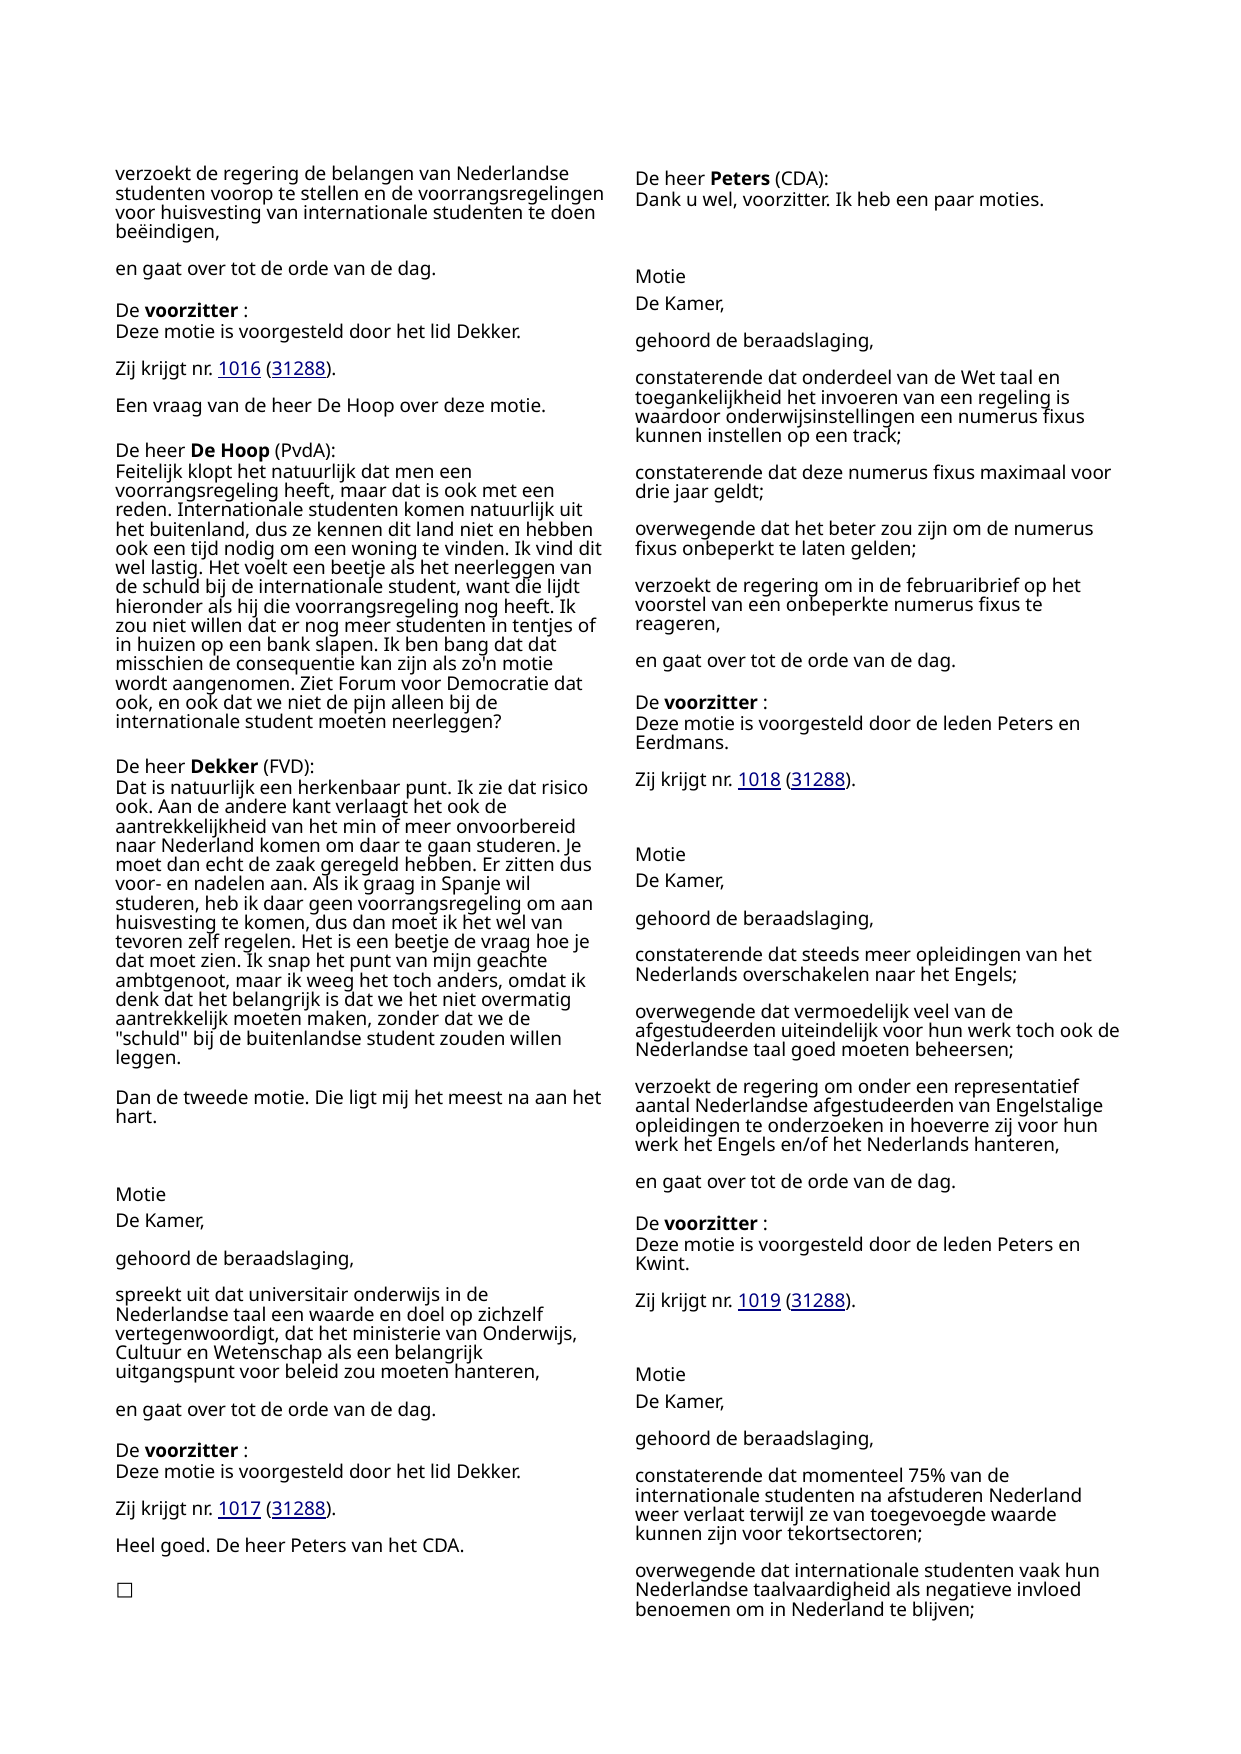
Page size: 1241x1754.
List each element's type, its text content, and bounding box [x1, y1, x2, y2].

text Feitelijk klopt het natuurlijk dat men een voorrangsregeling heeft, maar dat is ook met een reden. Internationale studenten komen natuurlijk uit het buitenland, dus ze kennen dit land niet en hebben ook een tijd nodig om een woning te vinden. Ik vind dit wel lastig. Het voelt een beetje als het neerleggen van de schuld bij de internationale student, want die lijdt hieronder als hij die voorrangsregeling nog heeft. Ik zou niet willen dat er nog meer studenten in tentjes of in huizen op een bank slapen. Ik ben bang dat dat misschien de consequentie kan zijn als zo'n motie wordt aangenomen. Ziet Forum voor Democratie dat ook, en ook dat we niet de pijn alleen bij de internationale student moeten neerleggen? [115, 463, 605, 732]
text gehoord de beraadslaging, [635, 909, 1125, 929]
text De voorzitter : [635, 1210, 1125, 1236]
text De Kamer, [635, 295, 1125, 315]
text De Kamer, [115, 1212, 605, 1232]
text Zij krijgt nr. 1018 (31288). [635, 771, 1125, 790]
text Deze motie is voorgesteld door het lid Dekker. [115, 1463, 605, 1482]
text Motie [635, 1362, 1125, 1387]
text en gaat over tot de orde van de dag. [635, 1173, 1125, 1192]
text overwegende dat internationale studenten vaak hun Nederlandse taalvaardigheid als negatieve invloed benoemen om in Nederland te blijven; [635, 1562, 1125, 1620]
text constaterende dat momenteel 75% van de internationale studenten na afstuderen Nederland weer verlaat terwijl ze van toegevoegde waarde kunnen zijn voor tekortsectoren; [635, 1467, 1125, 1544]
text overwegende dat vermoedelijk veel van de afgestudeerden uiteindelijk voor hun werk toch ook de Nederlandse taal goed moeten beheersen; [635, 1003, 1125, 1061]
text Dank u wel, voorzitter. Ik heb een paar moties. [635, 191, 1125, 210]
text De voorzitter : [115, 1437, 605, 1463]
text ⬜ [115, 1577, 605, 1603]
text en gaat over tot de orde van de dag. [635, 652, 1125, 671]
text Deze motie is voorgesteld door de leden Peters en Kwint. [635, 1236, 1125, 1274]
text De Kamer, [635, 872, 1125, 892]
text constaterende dat steeds meer opleidingen van het Nederlands overschakelen naar het Engels; [635, 946, 1125, 985]
text gehoord de beraadslaging, [635, 1430, 1125, 1449]
text De heer Dekker (FVD): [115, 753, 605, 779]
text De voorzitter : [115, 297, 605, 323]
text Heel goed. De heer Peters van het CDA. [115, 1537, 605, 1557]
text Zij krijgt nr. 1017 (31288). [115, 1500, 605, 1519]
text verzoekt de regering om onder een representatief aantal Nederlandse afgestudeerden van Engelstalige opleidingen te onderzoeken in hoeverre zij voor hun werk het Engels en/of het Nederlands hanteren, [635, 1078, 1125, 1155]
text verzoekt de regering om in de februaribrief op het voorstel van een onbeperkte numerus fixus te reageren, [635, 577, 1125, 634]
text Dan de tweede motie. Die ligt mij het meest na aan het hart. [115, 1089, 605, 1127]
text Zij krijgt nr. 1016 (31288). [115, 360, 605, 379]
text Motie [635, 264, 1125, 289]
text De Kamer, [635, 1393, 1125, 1413]
text constaterende dat onderdeel van de Wet taal en toegankelijkheid het invoeren van een regeling is waardoor onderwijsinstellingen een numerus fixus kunnen instellen op een track; [635, 369, 1125, 446]
text gehoord de beraadslaging, [115, 1249, 605, 1269]
text Motie [635, 841, 1125, 867]
text Motie [115, 1181, 605, 1207]
text overwegende dat het beter zou zijn om de numerus fixus onbeperkt te laten gelden; [635, 520, 1125, 559]
text en gaat over tot de orde van de dag. [115, 260, 605, 279]
text gehoord de beraadslaging, [635, 332, 1125, 352]
text Zij krijgt nr. 1019 (31288). [635, 1292, 1125, 1311]
text Een vraag van de heer De Hoop over deze motie. [115, 397, 605, 416]
text spreekt uit dat universitair onderwijs in de Nederlandse taal een waarde en doel op zichzelf vertegenwoordigt, dat het ministerie van Onderwijs, Cultuur en Wetenschap als een belangrijk uitgangspunt voor beleid zou moeten hanteren, [115, 1286, 605, 1383]
text verzoekt de regering de belangen van Nederlandse studenten voorop te stellen en de voorrangsregelingen voor huisvesting van internationale studenten te doen beëindigen, [115, 165, 605, 242]
text De heer De Hoop (PvdA): [115, 437, 605, 463]
text constaterende dat deze numerus fixus maximaal voor drie jaar geldt; [635, 464, 1125, 503]
text Deze motie is voorgesteld door het lid Dekker. [115, 323, 605, 342]
text De heer Peters (CDA): [635, 165, 1125, 191]
text De voorzitter : [635, 689, 1125, 715]
text Dat is natuurlijk een herkenbaar punt. Ik zie dat risico ook. Aan de andere kant verlaagt het ook de aantrekkelijkheid van het min of meer onvoorbereid naar Nederland komen om daar te gaan studeren. Je moet dan echt de zaak geregeld hebben. Er zitten dus voor- en nadelen aan. Als ik graag in Spanje wil studeren, heb ik daar geen voorrangsregeling om aan huisvesting te komen, dus dan moet ik het wel van tevoren zelf regelen. Het is een beetje de vraag hoe je dat moet zien. Ik snap het punt van mijn geachte ambtgenoot, maar ik weeg het toch anders, omdat ik denk dat het belangrijk is dat we het niet overmatig aantrekkelijk moeten maken, zonder dat we de "schuld" bij de buitenlandse student zouden willen leggen. [115, 779, 605, 1068]
text Deze motie is voorgesteld door de leden Peters en Eerdmans. [635, 715, 1125, 753]
text en gaat over tot de orde van de dag. [115, 1401, 605, 1420]
